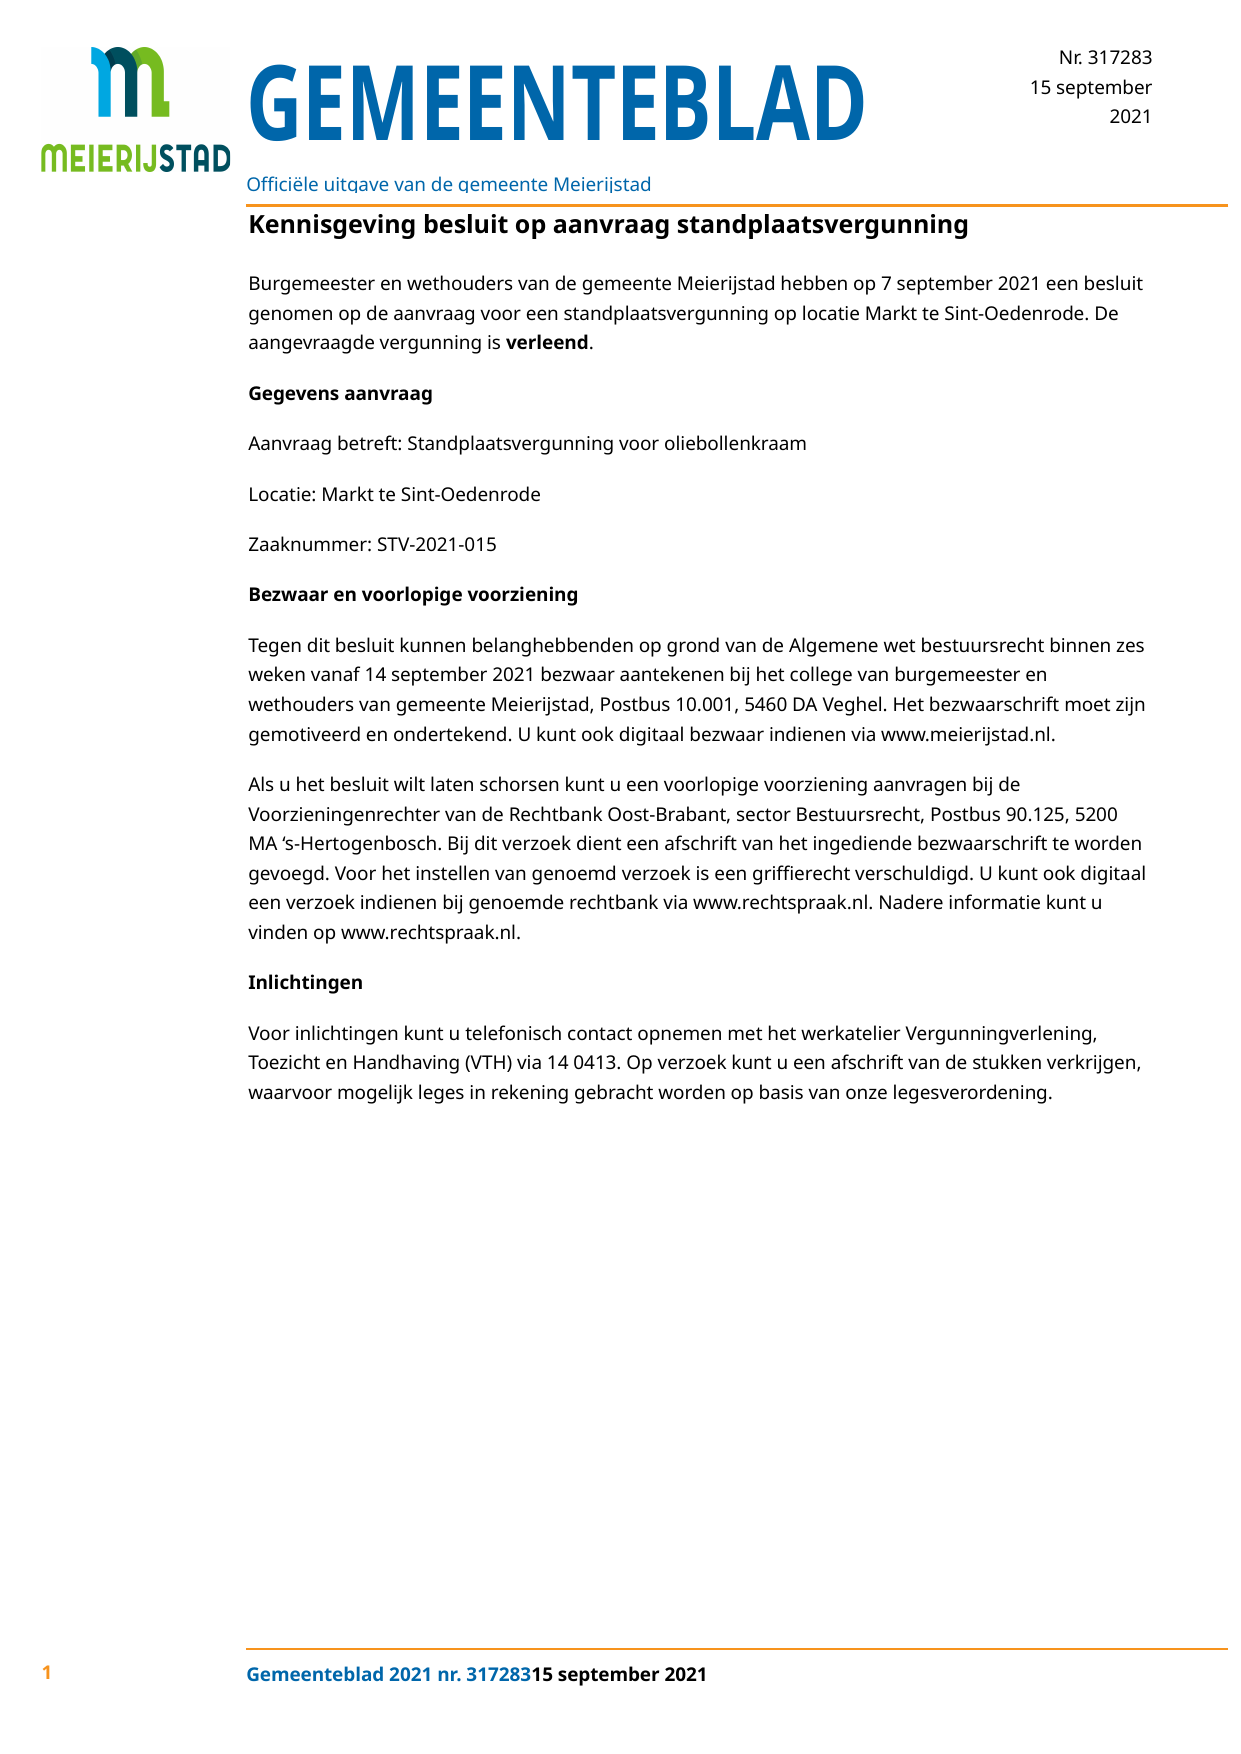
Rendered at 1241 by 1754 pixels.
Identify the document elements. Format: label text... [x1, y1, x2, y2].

text Tegen dit besluit kunnen belanghebbenden op grond van de Algemene wet bestuursrecht binnen zes weken vanaf 14 september 2021 bezwaar aantekenen bij het college van burgemeester en wethouders van gemeente Meierijstad, Postbus 10.001, 5460 DA Veghel. Het bezwaarschrift moet zijn gemotiveerd en ondertekend. U kunt ook digitaal bezwaar indienen via www.meierijstad.nl. [248, 632, 1152, 746]
text Inlichtingen [248, 969, 1152, 995]
text Als u het besluit wilt laten schorsen kunt u een voorlopige voorziening aanvragen bij de Voorzieningenrechter van de Rechtbank Oost-Brabant, sector Bestuursrecht, Postbus 90.125, 5200 MA ‘s-Hertogenbosch. Bij dit verzoek dient een afschrift van het ingediende bezwaarschrift te worden gevoegd. Voor het instellen van genoemd verzoek is een griffierecht verschuldigd. U kunt ook digitaal een verzoek indienen bij genoemde rechtbank via www.rechtspraak.nl. Nadere informatie kunt u vinden op www.rechtspraak.nl. [248, 771, 1152, 945]
picture [41, 47, 231, 172]
text Locatie: Markt te Sint-Oedenrode [248, 481, 1152, 506]
text Zaaknummer: STV-2021-015 [248, 531, 1152, 557]
text Aanvraag betreft: Standplaatsvergunning voor oliebollenkraam [248, 430, 1152, 456]
text Voor inlichtingen kunt u telefonisch contact opnemen met het werkatelier Vergunningverlening, Toezicht en Handhaving (VTH) via 14 0413. Op verzoek kunt u een afschrift van de stukken verkrijgen, waarvoor mogelijk leges in rekening gebracht worden op basis van onze legesverordening. [248, 1020, 1152, 1105]
text Gegevens aanvraag [248, 380, 1152, 406]
text Burgemeester en wethouders van de gemeente Meierijstad hebben op 7 september 2021 een besluit genomen op de aanvraag voor een standplaatsvergunning op locatie Markt te Sint-Oedenrode. De aangevraagde vergunning is verleend. [248, 270, 1152, 355]
text Kennisgeving besluit op aanvraag standplaatsvergunning [248, 207, 1152, 241]
text Bezwaar en voorlopige voorziening [248, 582, 1152, 607]
